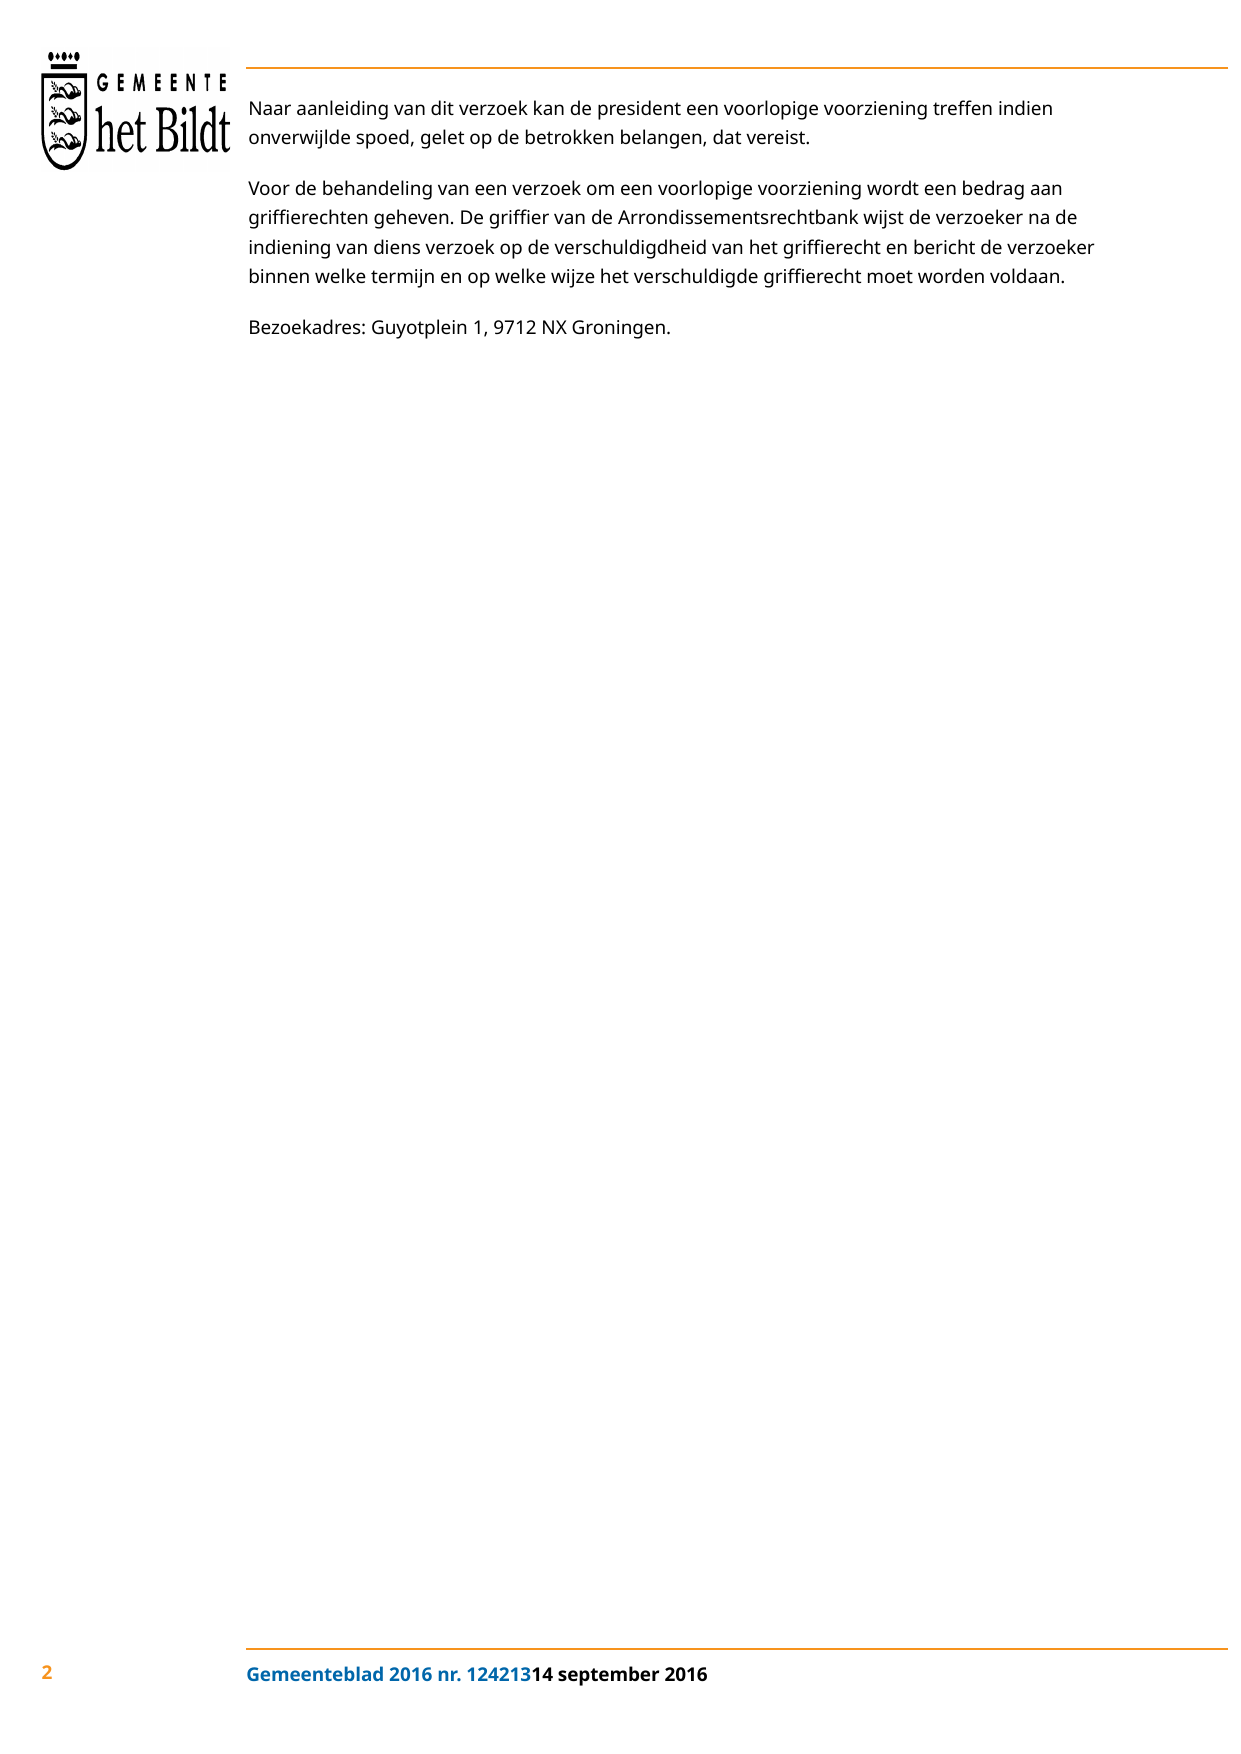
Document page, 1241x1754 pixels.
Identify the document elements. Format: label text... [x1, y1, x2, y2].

text Voor de behandeling van een verzoek om een voorlopige voorziening wordt een bedrag aan griffierechten geheven. De griffier van de Arrondissementsrechtbank wijst de verzoeker na de indiening van diens verzoek op de verschuldigdheid van het griffierecht en bericht de verzoeker binnen welke termijn en op welke wijze het verschuldigde griffierecht moet worden voldaan. [248, 175, 1152, 289]
text Naar aanleiding van dit verzoek kan de president een voorlopige voorziening treffen indien onverwijlde spoed, gelet op de betrokken belangen, dat vereist. [248, 95, 1152, 150]
text Bezoekadres: Guyotplein 1, 9712 NX Groningen. [248, 314, 1152, 340]
picture [41, 47, 231, 172]
